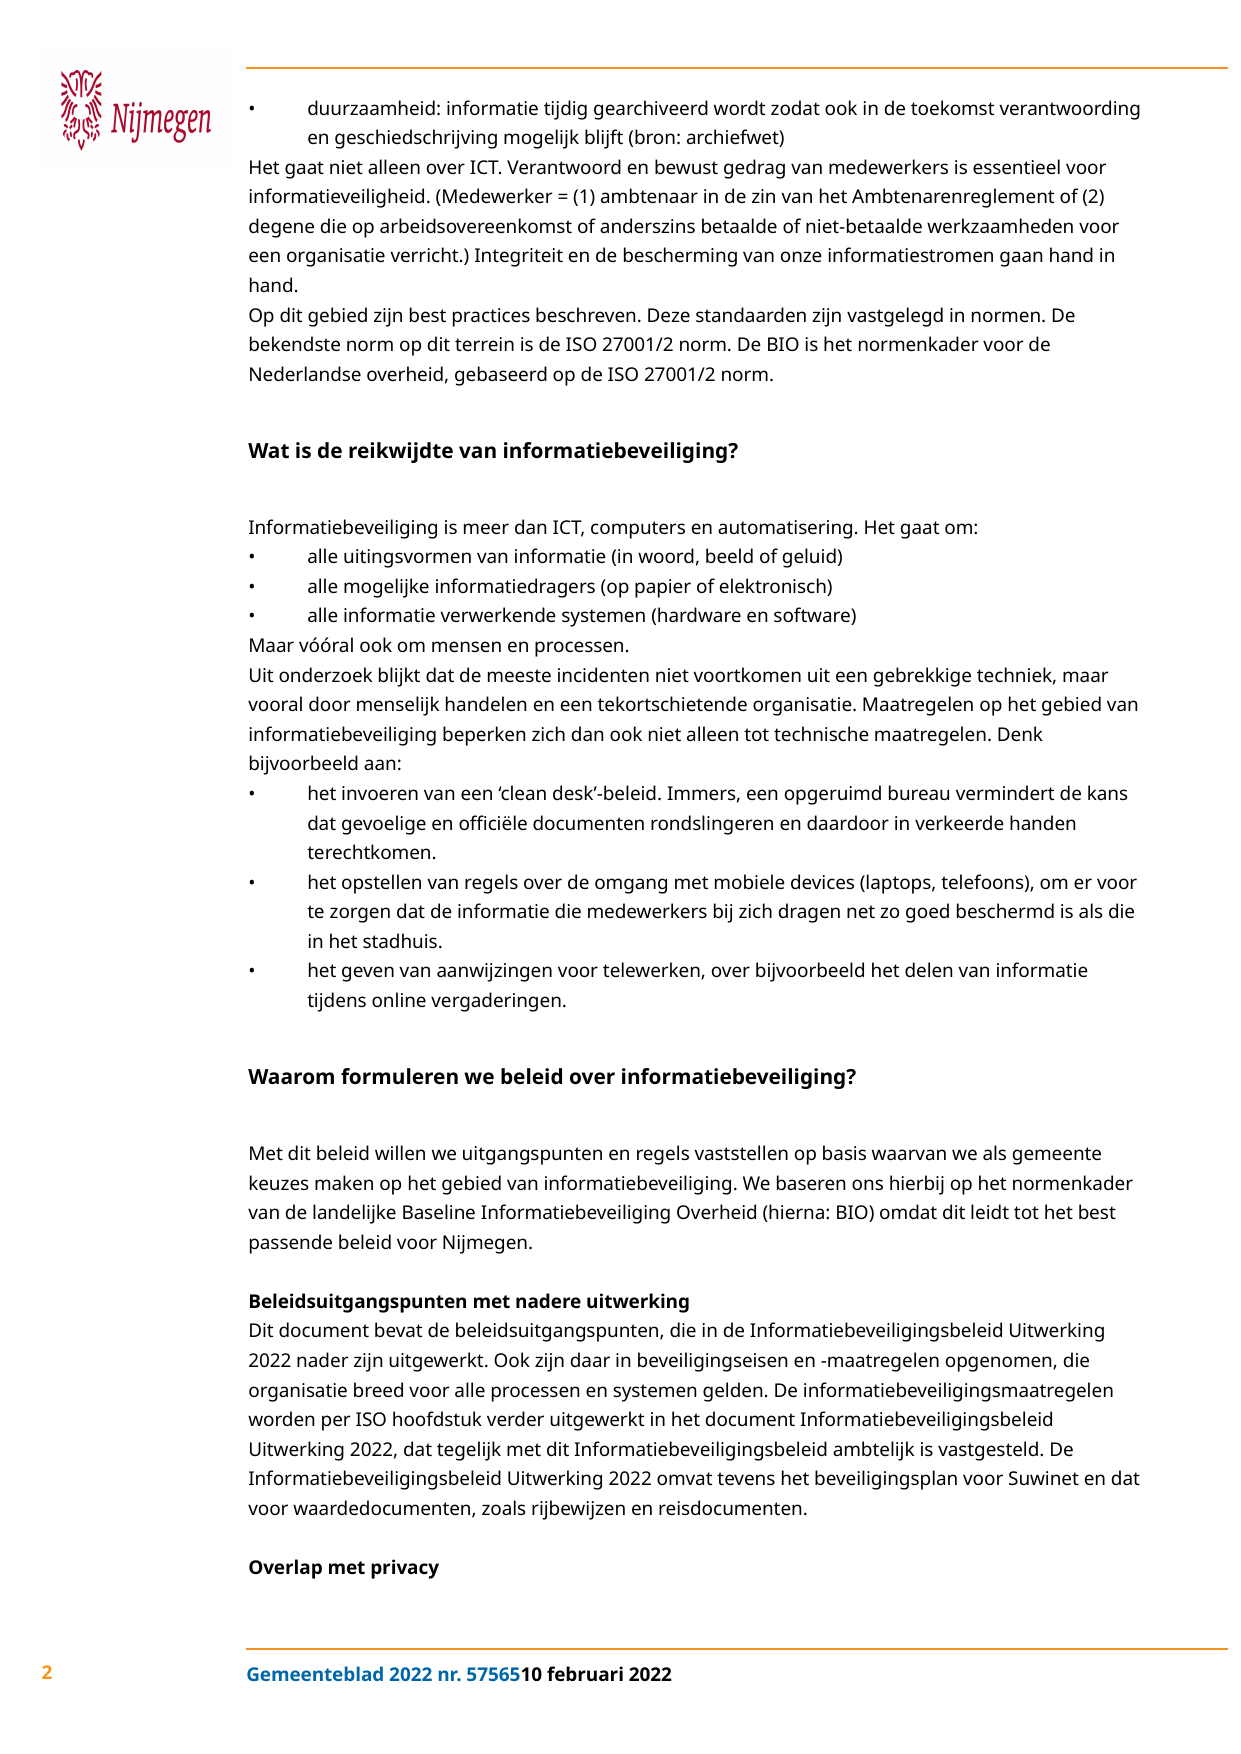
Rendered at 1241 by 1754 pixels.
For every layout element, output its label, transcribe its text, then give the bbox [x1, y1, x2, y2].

text Beleidsuitgangspunten met nadere uitwerking [248, 1288, 1152, 1314]
list het opstellen van regels over de omgang met mobiele devices (laptops, telefoons), om er voor te zorgen dat de informatie die medewerkers bij zich dragen net zo goed beschermd is als die in het stadhuis. [248, 869, 1152, 954]
text Wat is de reikwijdte van informatiebeveiliging? [248, 436, 1152, 465]
list alle mogelijke informatiedragers (op papier of elektronisch) [248, 573, 1152, 599]
text Uit onderzoek blijkt dat de meeste incidenten niet voortkomen uit een gebrekkige techniek, maar vooral door menselijk handelen en een tekortschietende organisatie. Maatregelen op het gebied van informatiebeveiliging beperken zich dan ook niet alleen tot technische maatregelen. Denk bijvoorbeeld aan: [248, 662, 1152, 776]
text Maar vóóral ook om mensen en processen. [248, 632, 1152, 658]
text Informatiebeveiliging is meer dan ICT, computers en automatisering. Het gaat om: [248, 514, 1152, 540]
list duurzaamheid: informatie tijdig gearchiveerd wordt zodat ook in de toekomst verantwoording en geschiedschrijving mogelijk blijft (bron: archiefwet) [248, 95, 1152, 150]
list alle uitingsvormen van informatie (in woord, beeld of geluid) [248, 543, 1152, 569]
text Waarom formuleren we beleid over informatiebeveiliging? [248, 1062, 1152, 1091]
picture [41, 47, 231, 172]
text Met dit beleid willen we uitgangspunten en regels vaststellen op basis waarvan we als gemeente keuzes maken op het gebied van informatiebeveiliging. We baseren ons hierbij op het normenkader van de landelijke Baseline Informatiebeveiliging Overheid (hierna: BIO) omdat dit leidt tot het best passende beleid voor Nijmegen. [248, 1140, 1152, 1255]
list het invoeren van een ‘clean desk’-beleid. Immers, een opgeruimd bureau vermindert de kans dat gevoelige en officiële documenten rondslingeren en daardoor in verkeerde handen terechtkomen. [248, 780, 1152, 865]
text Overlap met privacy [248, 1554, 1152, 1580]
list alle informatie verwerkende systemen (hardware en software) [248, 603, 1152, 628]
list het geven van aanwijzingen voor telewerken, over bijvoorbeeld het delen van informatie tijdens online vergaderingen. [248, 958, 1152, 1013]
text Het gaat niet alleen over ICT. Verantwoord en bewust gedrag van medewerkers is essentieel voor informatieveiligheid. (Medewerker = (1) ambtenaar in de zin van het Ambtenarenreglement of (2) degene die op arbeidsovereenkomst of anderszins betaalde of niet-betaalde werkzaamheden voor een organisatie verricht.) Integriteit en de bescherming van onze informatiestromen gaan hand in hand. [248, 154, 1152, 298]
text Dit document bevat de beleidsuitgangspunten, die in de Informatiebeveiligingsbeleid Uitwerking 2022 nader zijn uitgewerkt. Ook zijn daar in beveiligingseisen en -maatregelen opgenomen, die organisatie breed voor alle processen en systemen gelden. De informatiebeveiligingsmaatregelen worden per ISO hoofdstuk verder uitgewerkt in het document Informatiebeveiligingsbeleid Uitwerking 2022, dat tegelijk met dit Informatiebeveiligingsbeleid ambtelijk is vastgesteld. De Informatiebeveiligingsbeleid Uitwerking 2022 omvat tevens het beveiligingsplan voor Suwinet en dat voor waardedocumenten, zoals rijbewijzen en reisdocumenten. [248, 1318, 1152, 1521]
text Op dit gebied zijn best practices beschreven. Deze standaarden zijn vastgelegd in normen. De bekendste norm op dit terrein is de ISO 27001/2 norm. De BIO is het normenkader voor de Nederlandse overheid, gebaseerd op de ISO 27001/2 norm. [248, 302, 1152, 387]
